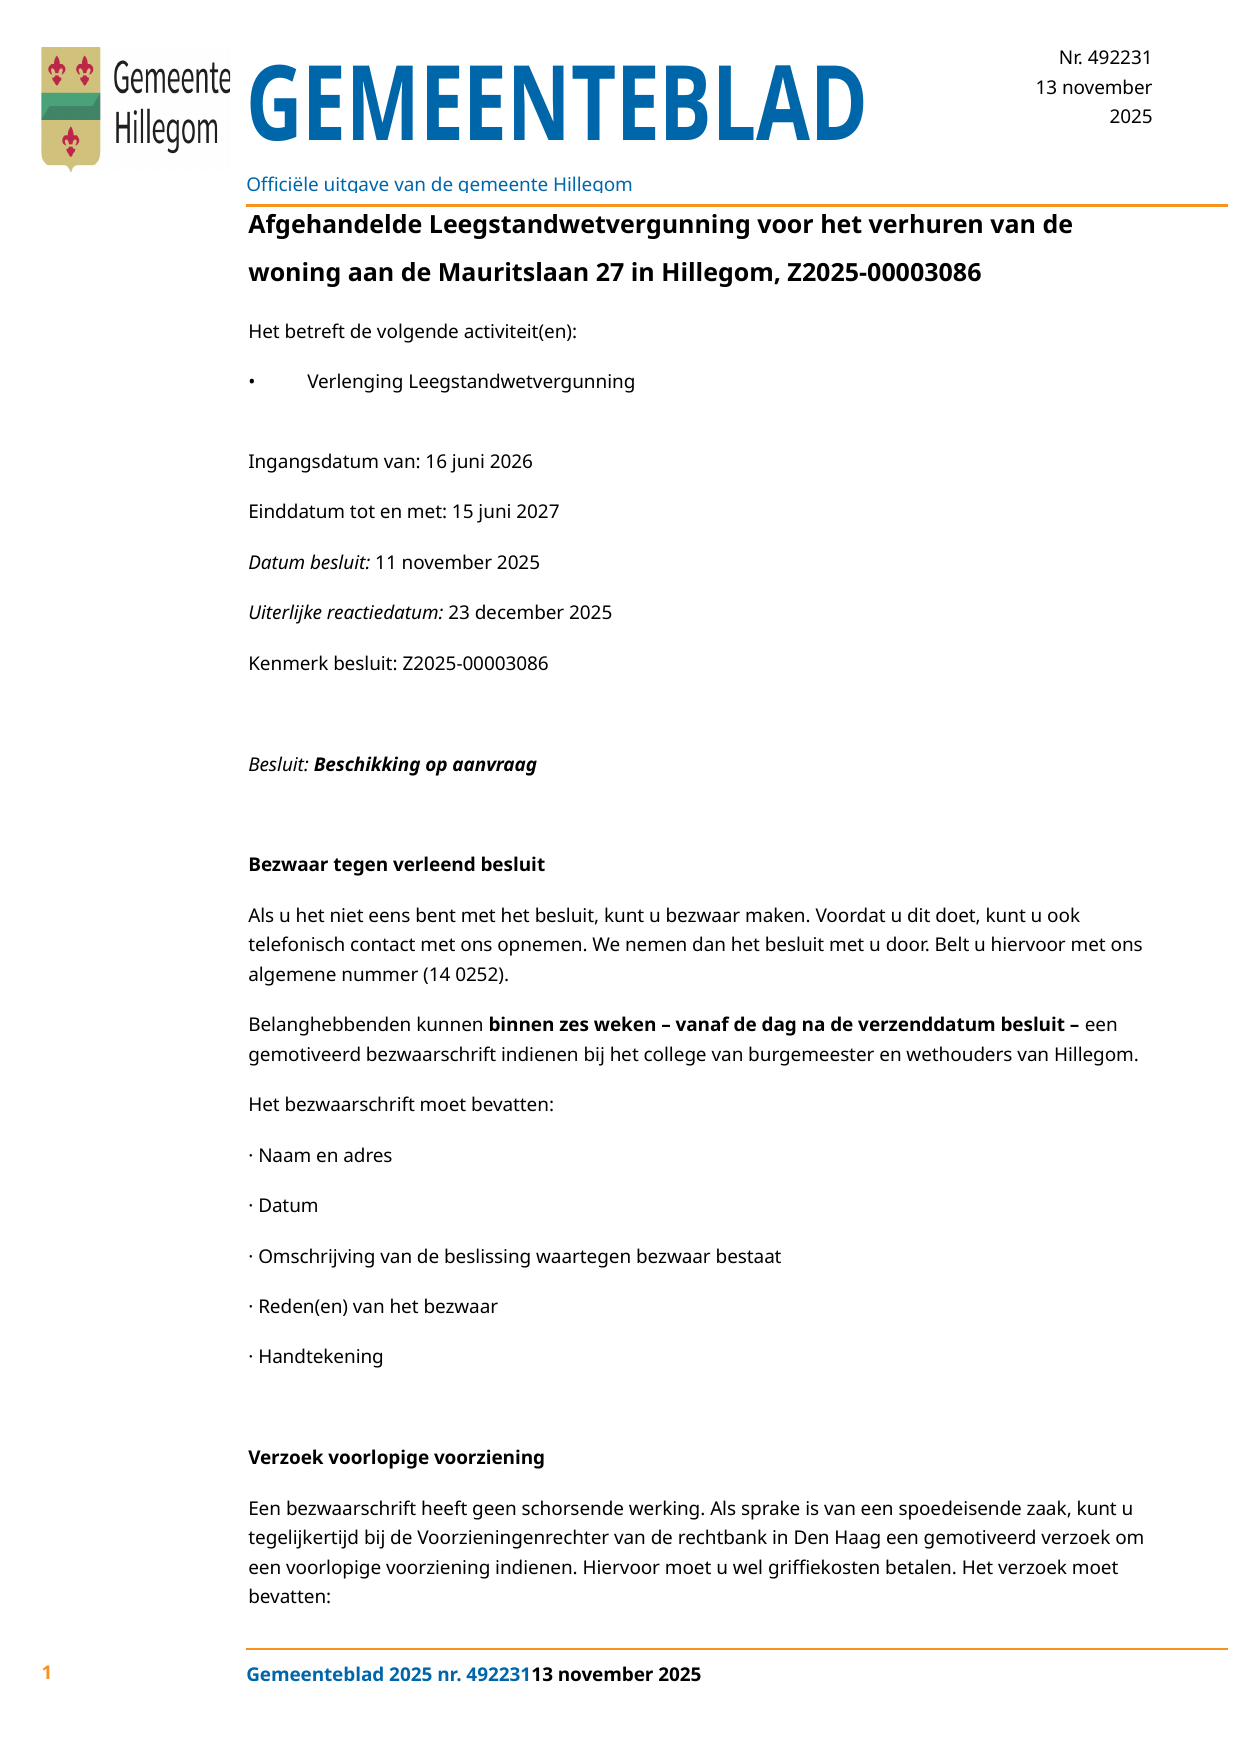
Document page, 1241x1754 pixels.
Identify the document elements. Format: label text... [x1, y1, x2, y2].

text Uiterlijke reactiedatum: 23 december 2025 [248, 599, 1152, 625]
text Als u het niet eens bent met het besluit, kunt u bezwaar maken. Voordat u dit doet, kunt u ook telefonisch contact met ons opnemen. We nemen dan het besluit met u door. Belt u hiervoor met ons algemene nummer (14 0252). [248, 902, 1152, 987]
text · Naam en adres [248, 1142, 1152, 1168]
text Kenmerk besluit: Z2025-00003086 [248, 650, 1152, 676]
text Einddatum tot en met: 15 juni 2027 [248, 499, 1152, 524]
text · Handtekening [248, 1344, 1152, 1369]
text Ingangsdatum van: 16 juni 2026 [248, 448, 1152, 474]
text Belanghebbenden kunnen binnen zes weken – vanaf de dag na de verzenddatum besluit – een gemotiveerd bezwaarschrift indienen bij het college van burgemeester en wethouders van Hillegom. [248, 1012, 1152, 1067]
text · Reden(en) van het bezwaar [248, 1293, 1152, 1319]
text Besluit: Beschikking op aanvraag [248, 751, 1152, 777]
text Het bezwaarschrift moet bevatten: [248, 1092, 1152, 1117]
text Verzoek voorlopige voorziening [248, 1444, 1152, 1470]
picture [41, 47, 231, 172]
text Afgehandelde Leegstandwetvergunning voor het verhuren van de woning aan de Mauritslaan 27 in Hillegom, Z2025-00003086 [248, 207, 1152, 288]
text Bezwaar tegen verleend besluit [248, 852, 1152, 877]
text · Omschrijving van de beslissing waartegen bezwaar bestaat [248, 1243, 1152, 1269]
text Datum besluit: 11 november 2025 [248, 549, 1152, 575]
text Een bezwaarschrift heeft geen schorsende werking. Als sprake is van een spoedeisende zaak, kunt u tegelijkertijd bij de Voorzieningenrechter van de rechtbank in Den Haag een gemotiveerd verzoek om een voorlopige voorziening indienen. Hiervoor moet u wel griffiekosten betalen. Het verzoek moet bevatten: [248, 1495, 1152, 1609]
text · Datum [248, 1192, 1152, 1218]
text Het betreft de volgende activiteit(en): [248, 318, 1152, 344]
list Verlenging Leegstandwetvergunning [248, 368, 1152, 394]
